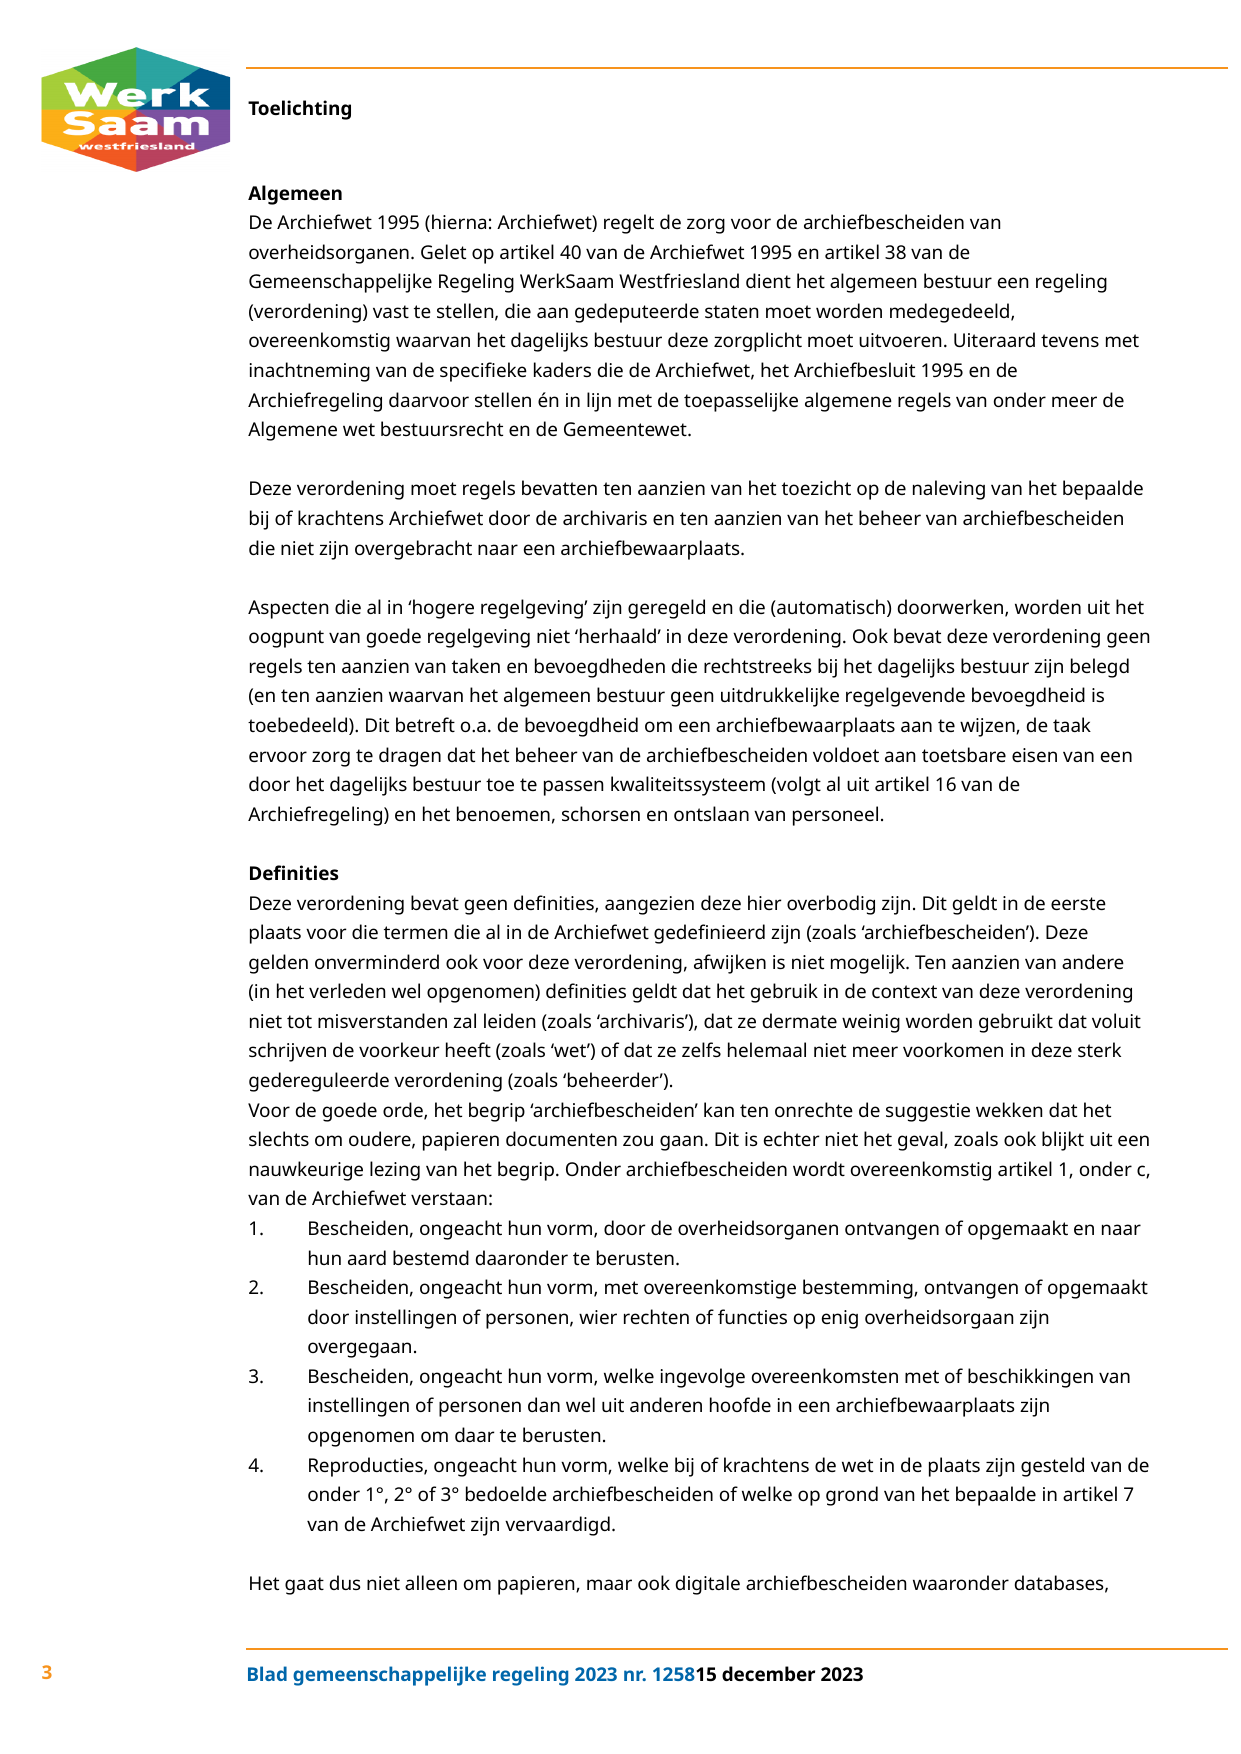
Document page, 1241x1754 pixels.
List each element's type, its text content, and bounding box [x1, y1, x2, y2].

list Reproducties, ongeacht hun vorm, welke bij of krachtens de wet in de plaats zijn gesteld van de onder 1°, 2° of 3° bedoelde archiefbescheiden of welke op grond van het bepaalde in artikel 7 van de Archiefwet zijn vervaardigd. [248, 1452, 1152, 1537]
text Definities [248, 860, 1152, 886]
text Het gaat dus niet alleen om papieren, maar ook digitale archiefbescheiden waaronder databases, [248, 1570, 1152, 1596]
list Bescheiden, ongeacht hun vorm, door de overheidsorganen ontvangen of opgemaakt en naar hun aard bestemd daaronder te berusten. [248, 1215, 1152, 1271]
list Bescheiden, ongeacht hun vorm, met overeenkomstige bestemming, ontvangen of opgemaakt door instellingen of personen, wier rechten of functies op enig overheidsorgaan zijn overgegaan. [248, 1274, 1152, 1359]
text Toelichting [248, 95, 1152, 121]
text Deze verordening moet regels bevatten ten aanzien van het toezicht op de naleving van het bepaalde bij of krachtens Archiefwet door de archivaris en ten aanzien van het beheer van archiefbescheiden die niet zijn overgebracht naar een archiefbewaarplaats. [248, 476, 1152, 561]
list Bescheiden, ongeacht hun vorm, welke ingevolge overeenkomsten met of beschikkingen van instellingen of personen dan wel uit anderen hoofde in een archiefbewaarplaats zijn opgenomen om daar te berusten. [248, 1363, 1152, 1448]
text Algemeen [248, 180, 1152, 206]
text Deze verordening bevat geen definities, aangezien deze hier overbodig zijn. Dit geldt in de eerste plaats voor die termen die al in de Archiefwet gedefinieerd zijn (zoals ‘archiefbescheiden’). Deze gelden onverminderd ook voor deze verordening, afwijken is niet mogelijk. Ten aanzien van andere (in het verleden wel opgenomen) definities geldt dat het gebruik in de context van deze verordening niet tot misverstanden zal leiden (zoals ‘archivaris’), dat ze dermate weinig worden gebruikt dat voluit schrijven de voorkeur heeft (zoals ‘wet’) of dat ze zelfs helemaal niet meer voorkomen in deze sterk gedereguleerde verordening (zoals ‘beheerder’). [248, 890, 1152, 1093]
picture [41, 47, 231, 172]
text Aspecten die al in ‘hogere regelgeving’ zijn geregeld en die (automatisch) doorwerken, worden uit het oogpunt van goede regelgeving niet ‘herhaald’ in deze verordening. Ook bevat deze verordening geen regels ten aanzien van taken en bevoegdheden die rechtstreeks bij het dagelijks bestuur zijn belegd (en ten aanzien waarvan het algemeen bestuur geen uitdrukkelijke regelgevende bevoegdheid is toebedeeld). Dit betreft o.a. de bevoegdheid om een archiefbewaarplaats aan te wijzen, de taak ervoor zorg te dragen dat het beheer van de archiefbescheiden voldoet aan toetsbare eisen van een door het dagelijks bestuur toe te passen kwaliteitssysteem (volgt al uit artikel 16 van de Archiefregeling) en het benoemen, schorsen en ontslaan van personeel. [248, 594, 1152, 827]
text De Archiefwet 1995 (hierna: Archiefwet) regelt de zorg voor de archiefbescheiden van overheidsorganen. Gelet op artikel 40 van de Archiefwet 1995 en artikel 38 van de Gemeenschappelijke Regeling WerkSaam Westfriesland dient het algemeen bestuur een regeling (verordening) vast te stellen, die aan gedeputeerde staten moet worden medegedeeld, overeenkomstig waarvan het dagelijks bestuur deze zorgplicht moet uitvoeren. Uiteraard tevens met inachtneming van de specifieke kaders die de Archiefwet, het Archiefbesluit 1995 en de Archiefregeling daarvoor stellen én in lijn met de toepasselijke algemene regels van onder meer de Algemene wet bestuursrecht en de Gemeentewet. [248, 209, 1152, 442]
text Voor de goede orde, het begrip ‘archiefbescheiden’ kan ten onrechte de suggestie wekken dat het slechts om oudere, papieren documenten zou gaan. Dit is echter niet het geval, zoals ook blijkt uit een nauwkeurige lezing van het begrip. Onder archiefbescheiden wordt overeenkomstig artikel 1, onder c, van de Archiefwet verstaan: [248, 1097, 1152, 1211]
